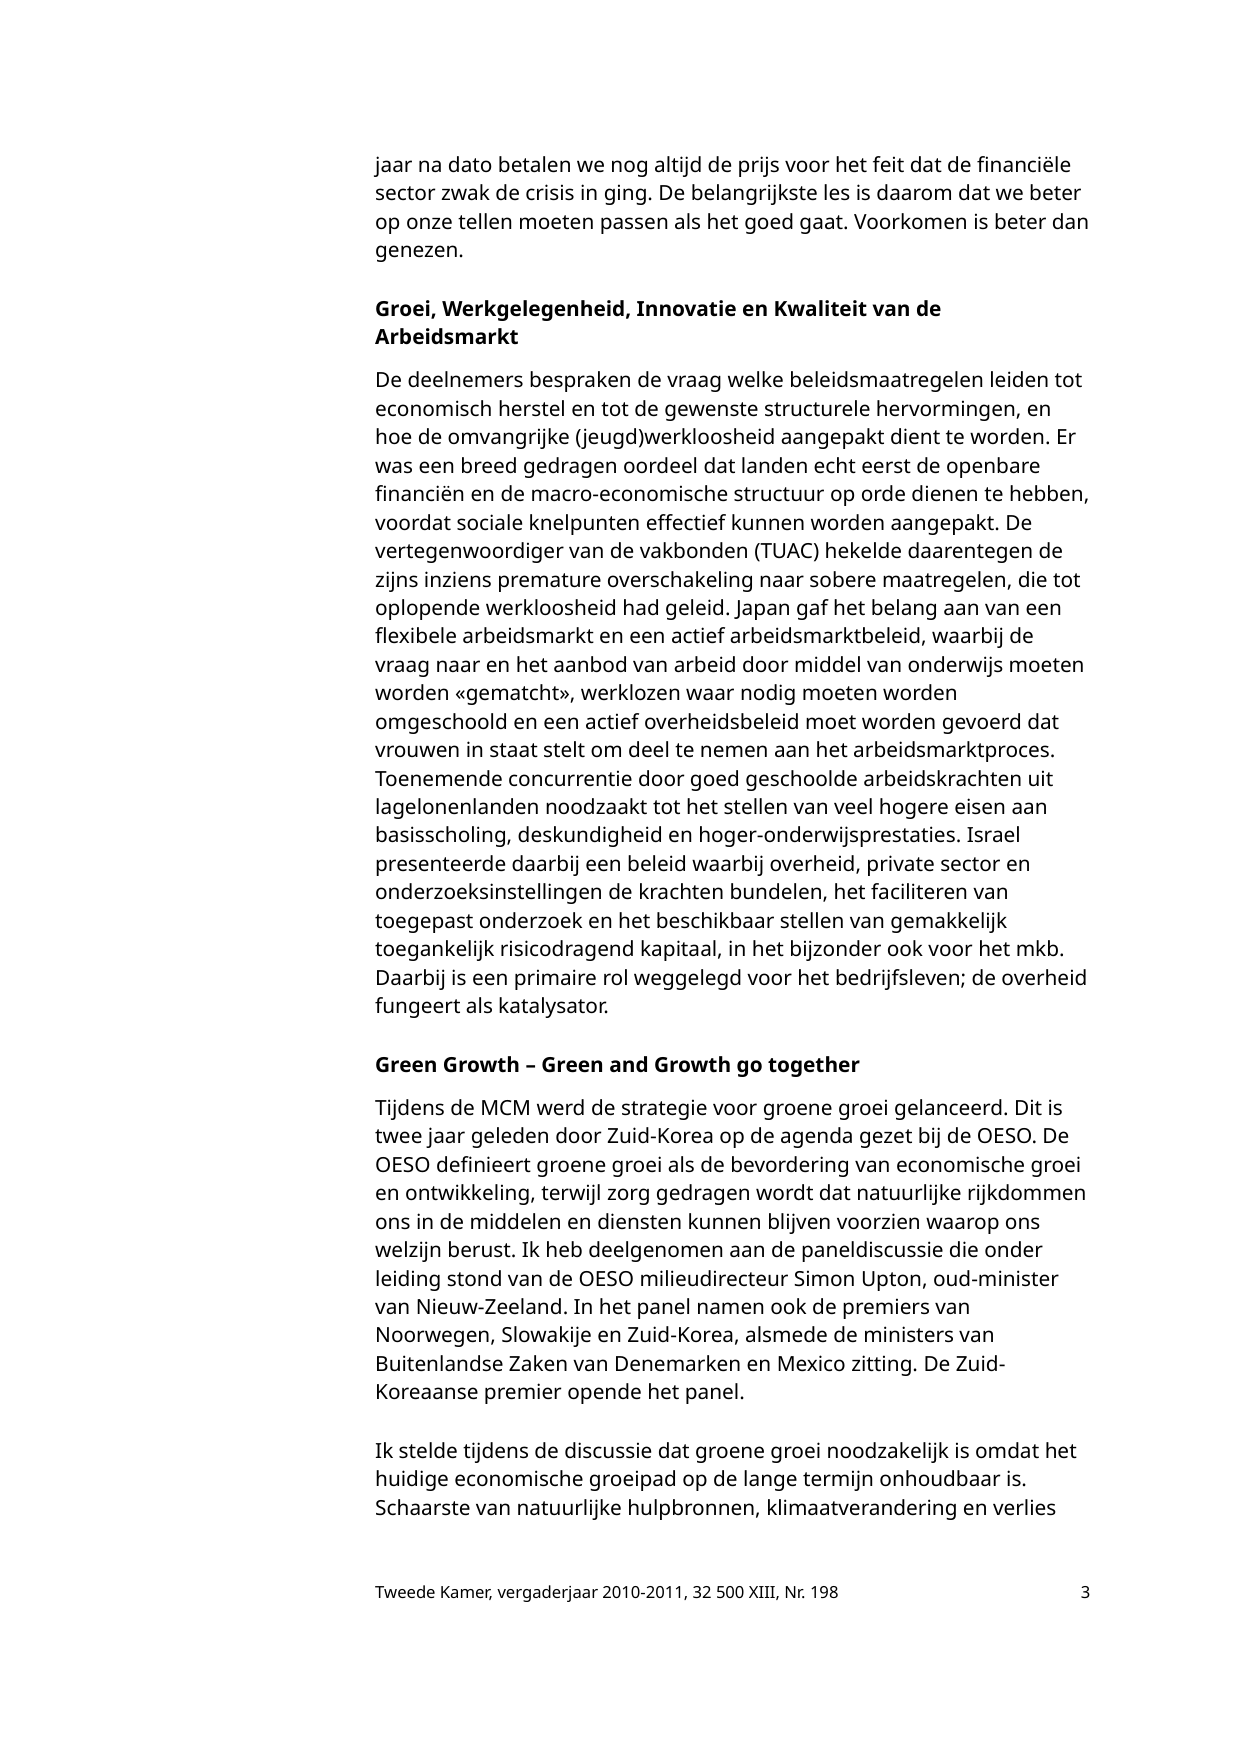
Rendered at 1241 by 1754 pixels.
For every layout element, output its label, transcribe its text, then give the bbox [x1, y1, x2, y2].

text De deelnemers bespraken de vraag welke beleidsmaatregelen leiden tot economisch herstel en tot de gewenste structurele hervormingen, en hoe de omvangrijke (jeugd)werkloosheid aangepakt dient te worden. Er was een breed gedragen oordeel dat landen echt eerst de openbare financiën en de macro-economische structuur op orde dienen te hebben, voordat sociale knelpunten effectief kunnen worden aangepakt. De vertegenwoordiger van de vakbonden (TUAC) hekelde daarentegen de zijns inziens premature overschakeling naar sobere maatregelen, die tot oplopende werkloosheid had geleid. Japan gaf het belang aan van een flexibele arbeidsmarkt en een actief arbeidsmarktbeleid, waarbij de vraag naar en het aanbod van arbeid door middel van onderwijs moeten worden «gematcht», werklozen waar nodig moeten worden omgeschoold en een actief overheidsbeleid moet worden gevoerd dat vrouwen in staat stelt om deel te nemen aan het arbeidsmarktproces. Toenemende concurrentie door goed geschoolde arbeidskrachten uit lagelonenlanden noodzaakt tot het stellen van veel hogere eisen aan basisscholing, deskundigheid en hoger-onderwijsprestaties. Israel presenteerde daarbij een beleid waarbij overheid, private sector en onderzoeksinstellingen de krachten bundelen, het faciliteren van toegepast onderzoek en het beschikbaar stellen van gemakkelijk toegankelijk risicodragend kapitaal, in het bijzonder ook voor het mkb. Daarbij is een primaire rol weggelegd voor het bedrijfsleven; de overheid fungeert als katalysator. [375, 366, 1090, 1020]
text jaar na dato betalen we nog altijd de prijs voor het feit dat de financiële sector zwak de crisis in ging. De belangrijkste les is daarom dat we beter op onze tellen moeten passen als het goed gaat. Voorkomen is beter dan genezen. [375, 150, 1090, 264]
text Groei, Werkgelegenheid, Innovatie en Kwaliteit van de Arbeidsmarkt [375, 294, 1090, 351]
text Ik stelde tijdens de discussie dat groene groei noodzakelijk is omdat het huidige economische groeipad op de lange termijn onhoudbaar is. Schaarste van natuurlijke hulpbronnen, klimaatverandering en verlies [375, 1436, 1090, 1521]
text Green Growth – Green and Growth go together [375, 1050, 1090, 1078]
text Tijdens de MCM werd de strategie voor groene groei gelanceerd. Dit is twee jaar geleden door Zuid-Korea op de agenda gezet bij de OESO. De OESO definieert groene groei als de bevordering van economische groei en ontwikkeling, terwijl zorg gedragen wordt dat natuurlijke rijkdommen ons in de middelen en diensten kunnen blijven voorzien waarop ons welzijn berust. Ik heb deelgenomen aan de paneldiscussie die onder leiding stond van de OESO milieudirecteur Simon Upton, oud-minister van Nieuw-Zeeland. In het panel namen ook de premiers van Noorwegen, Slowakije en Zuid-Korea, alsmede de ministers van Buitenlandse Zaken van Denemarken en Mexico zitting. De Zuid-Koreaanse premier opende het panel. [375, 1093, 1090, 1406]
